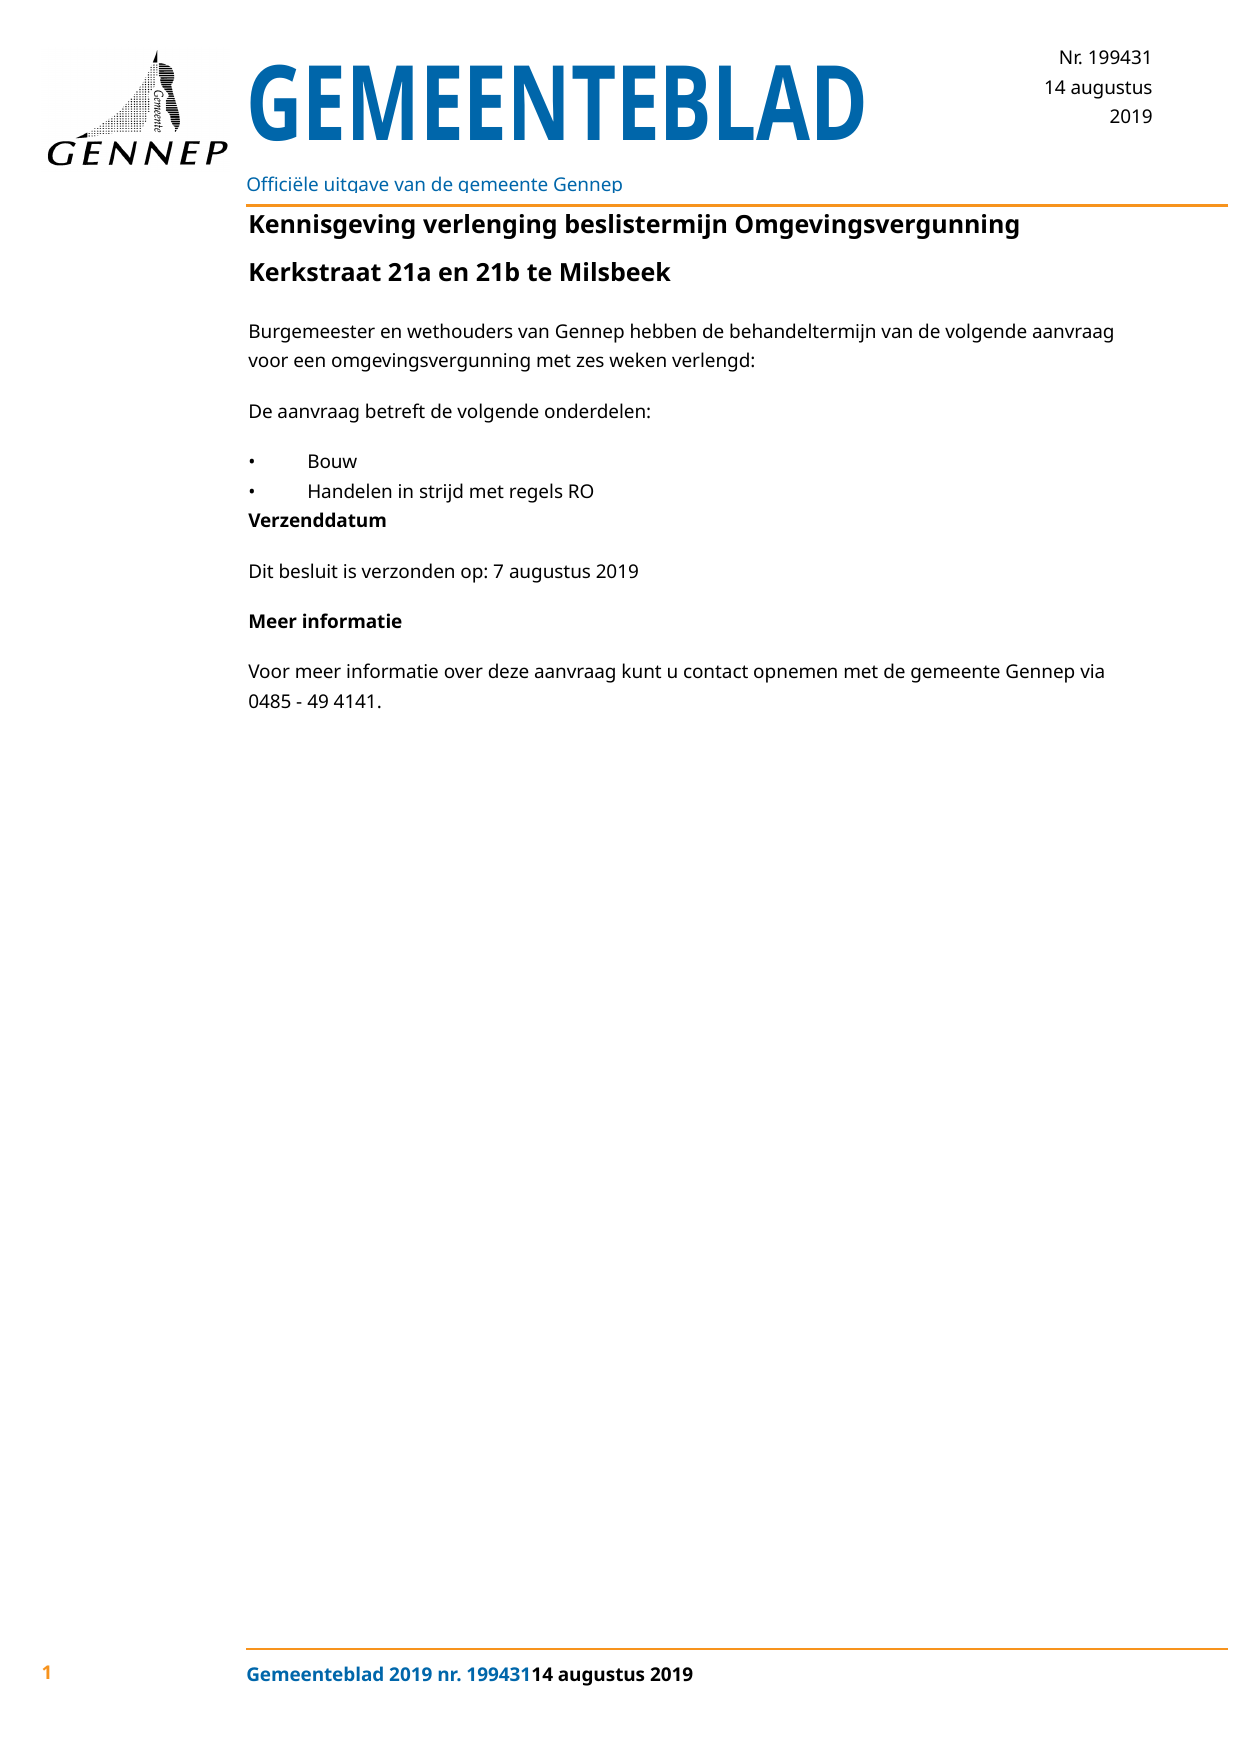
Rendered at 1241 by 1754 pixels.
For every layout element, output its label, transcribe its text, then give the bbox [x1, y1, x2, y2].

picture [41, 47, 231, 172]
text De aanvraag betreft de volgende onderdelen: [248, 398, 1152, 424]
text Burgemeester en wethouders van Gennep hebben de behandeltermijn van de volgende aanvraag voor een omgevingsvergunning met zes weken verlengd: [248, 318, 1152, 373]
text Voor meer informatie over deze aanvraag kunt u contact opnemen met de gemeente Gennep via 0485 - 49 4141. [248, 659, 1152, 714]
list Handelen in strijd met regels RO [248, 478, 1152, 504]
text Verzenddatum [248, 507, 1152, 533]
text Kennisgeving verlenging beslistermijn Omgevingsvergunning Kerkstraat 21a en 21b te Milsbeek [248, 207, 1152, 288]
text Dit besluit is verzonden op: 7 augustus 2019 [248, 558, 1152, 584]
list Bouw [248, 448, 1152, 474]
text Meer informatie [248, 608, 1152, 634]
